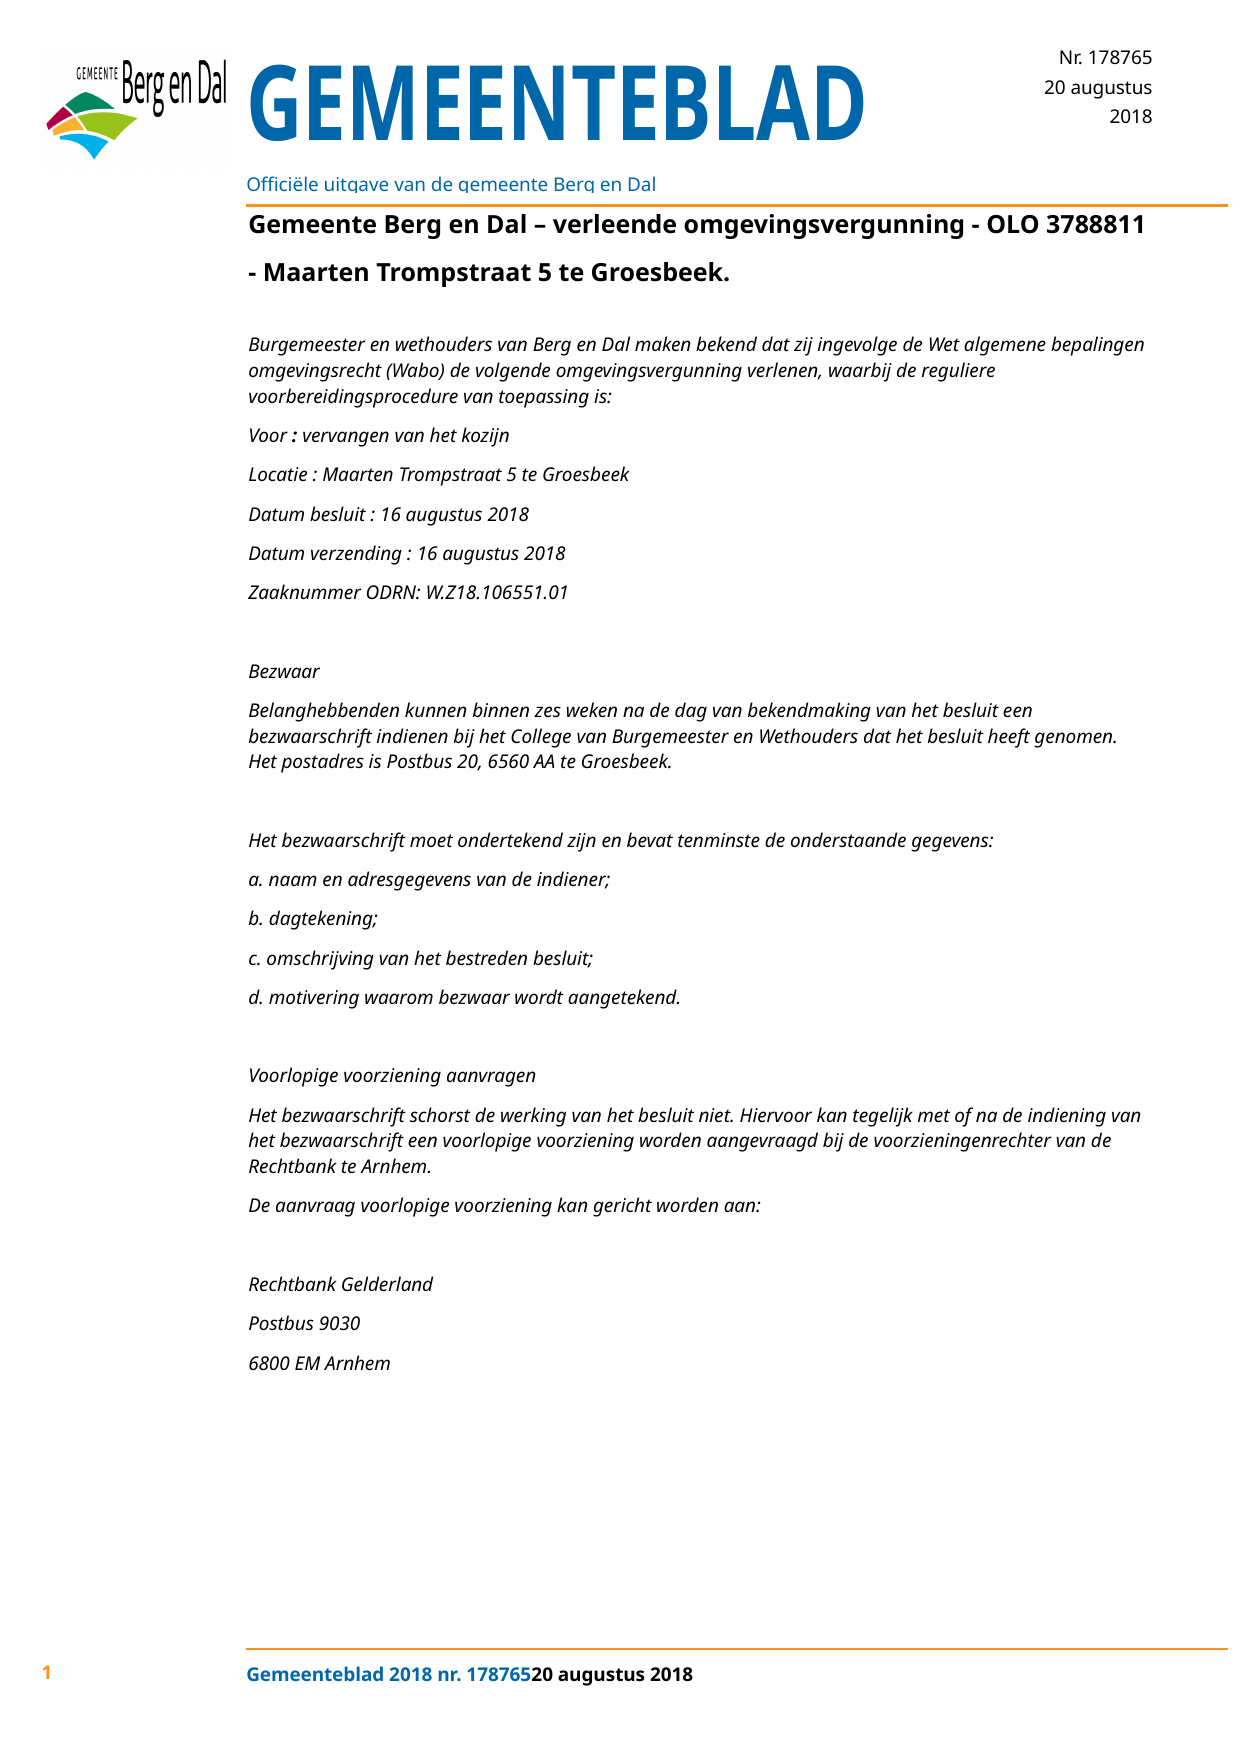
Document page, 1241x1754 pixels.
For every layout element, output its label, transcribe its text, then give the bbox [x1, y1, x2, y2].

text De aanvraag voorlopige voorziening kan gericht worden aan: [248, 1193, 1152, 1218]
text Postbus 9030 [248, 1311, 1152, 1336]
text c. omschrijving van het bestreden besluit; [248, 945, 1152, 971]
text Gemeente Berg en Dal – verleende omgevingsvergunning - OLO 3788811 - Maarten Trompstraat 5 te Groesbeek. [248, 207, 1152, 288]
text Locatie : Maarten Trompstraat 5 te Groesbeek [248, 461, 1152, 487]
text Datum verzending : 16 augustus 2018 [248, 540, 1152, 566]
text 6800 EM Arnhem [248, 1350, 1152, 1376]
text Datum besluit : 16 augustus 2018 [248, 501, 1152, 526]
text Rechtbank Gelderland [248, 1271, 1152, 1297]
text a. naam en adresgegevens van de indiener; [248, 866, 1152, 892]
text b. dagtekening; [248, 906, 1152, 931]
text Bezwaar [248, 658, 1152, 683]
text d. motivering waarom bezwaar wordt aangetekend. [248, 984, 1152, 1010]
text Belanghebbenden kunnen binnen zes weken na de dag van bekendmaking van het besluit een bezwaarschrift indienen bij het College van Burgemeester en Wethouders dat het besluit heeft genomen. Het postadres is Postbus 20, 6560 AA te Groesbeek. [248, 697, 1152, 774]
picture [41, 47, 231, 172]
text Voorlopige voorziening aanvragen [248, 1063, 1152, 1088]
text Zaaknummer ODRN: W.Z18.106551.01 [248, 579, 1152, 605]
text Het bezwaarschrift schorst de werking van het besluit niet. Hiervoor kan tegelijk met of na de indiening van het bezwaarschrift een voorlopige voorziening worden aangevraagd bij de voorzieningenrechter van de Rechtbank te Arnhem. [248, 1102, 1152, 1179]
text Het bezwaarschrift moet ondertekend zijn en bevat tenminste de onderstaande gegevens: [248, 827, 1152, 853]
text Voor : vervangen van het kozijn [248, 422, 1152, 448]
text Burgemeester en wethouders van Berg en Dal maken bekend dat zij ingevolge de Wet algemene bepalingen omgevingsrecht (Wabo) de volgende omgevingsvergunning verlenen, waarbij de reguliere voorbereidingsprocedure van toepassing is: [248, 331, 1152, 409]
